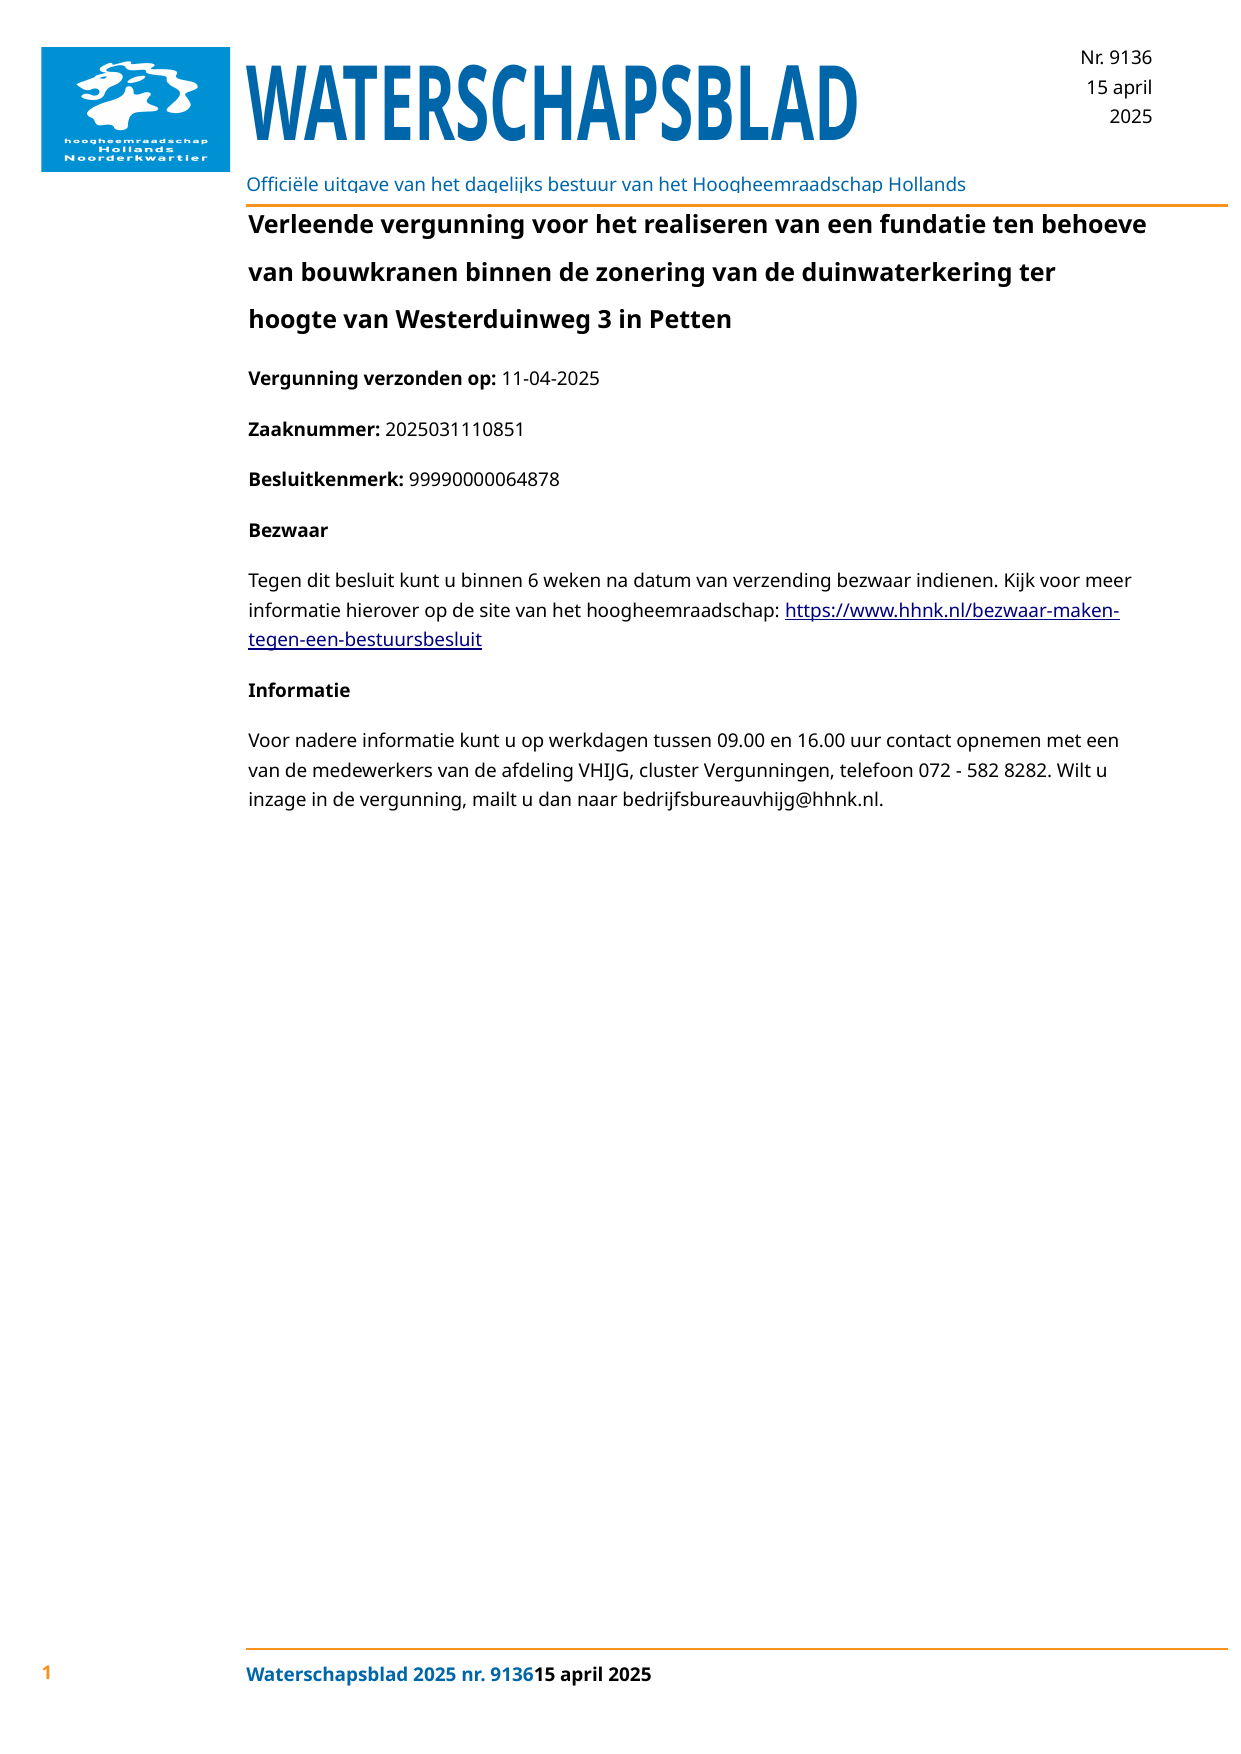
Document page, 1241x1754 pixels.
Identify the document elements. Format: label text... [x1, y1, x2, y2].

text Tegen dit besluit kunt u binnen 6 weken na datum van verzending bezwaar indienen. Kijk voor meer informatie hierover op de site van het hoogheemraadschap: https://www.hhnk.nl/bezwaar-maken-tegen-een-bestuursbesluit [248, 567, 1152, 652]
text Vergunning verzonden op: 11-04-2025 [248, 366, 1152, 391]
picture [88, 87, 157, 130]
text Zaaknummer: 2025031110851 [248, 416, 1152, 442]
text Besluitkenmerk: 99990000064878 [248, 466, 1152, 492]
picture [118, 62, 197, 112]
text Bezwaar [248, 517, 1152, 542]
picture [129, 76, 144, 82]
text Verleende vergunning voor het realiseren van een fundatie ten behoeve van bouwkranen binnen de zonering van de duinwaterkering ter hoogte van Westerduinweg 3 in Petten [248, 207, 1152, 336]
text Voor nadere informatie kunt u op werkdagen tussen 09.00 en 16.00 uur contact opnemen met een van de medewerkers van de afdeling VHIJG, cluster Vergunningen, telefoon 072 - 582 8282. Wilt u inzage in de vergunning, mailt u dan naar bedrijfsbureauvhijg@hhnk.nl. [248, 727, 1152, 812]
picture [78, 64, 122, 99]
text Informatie [248, 677, 1152, 702]
